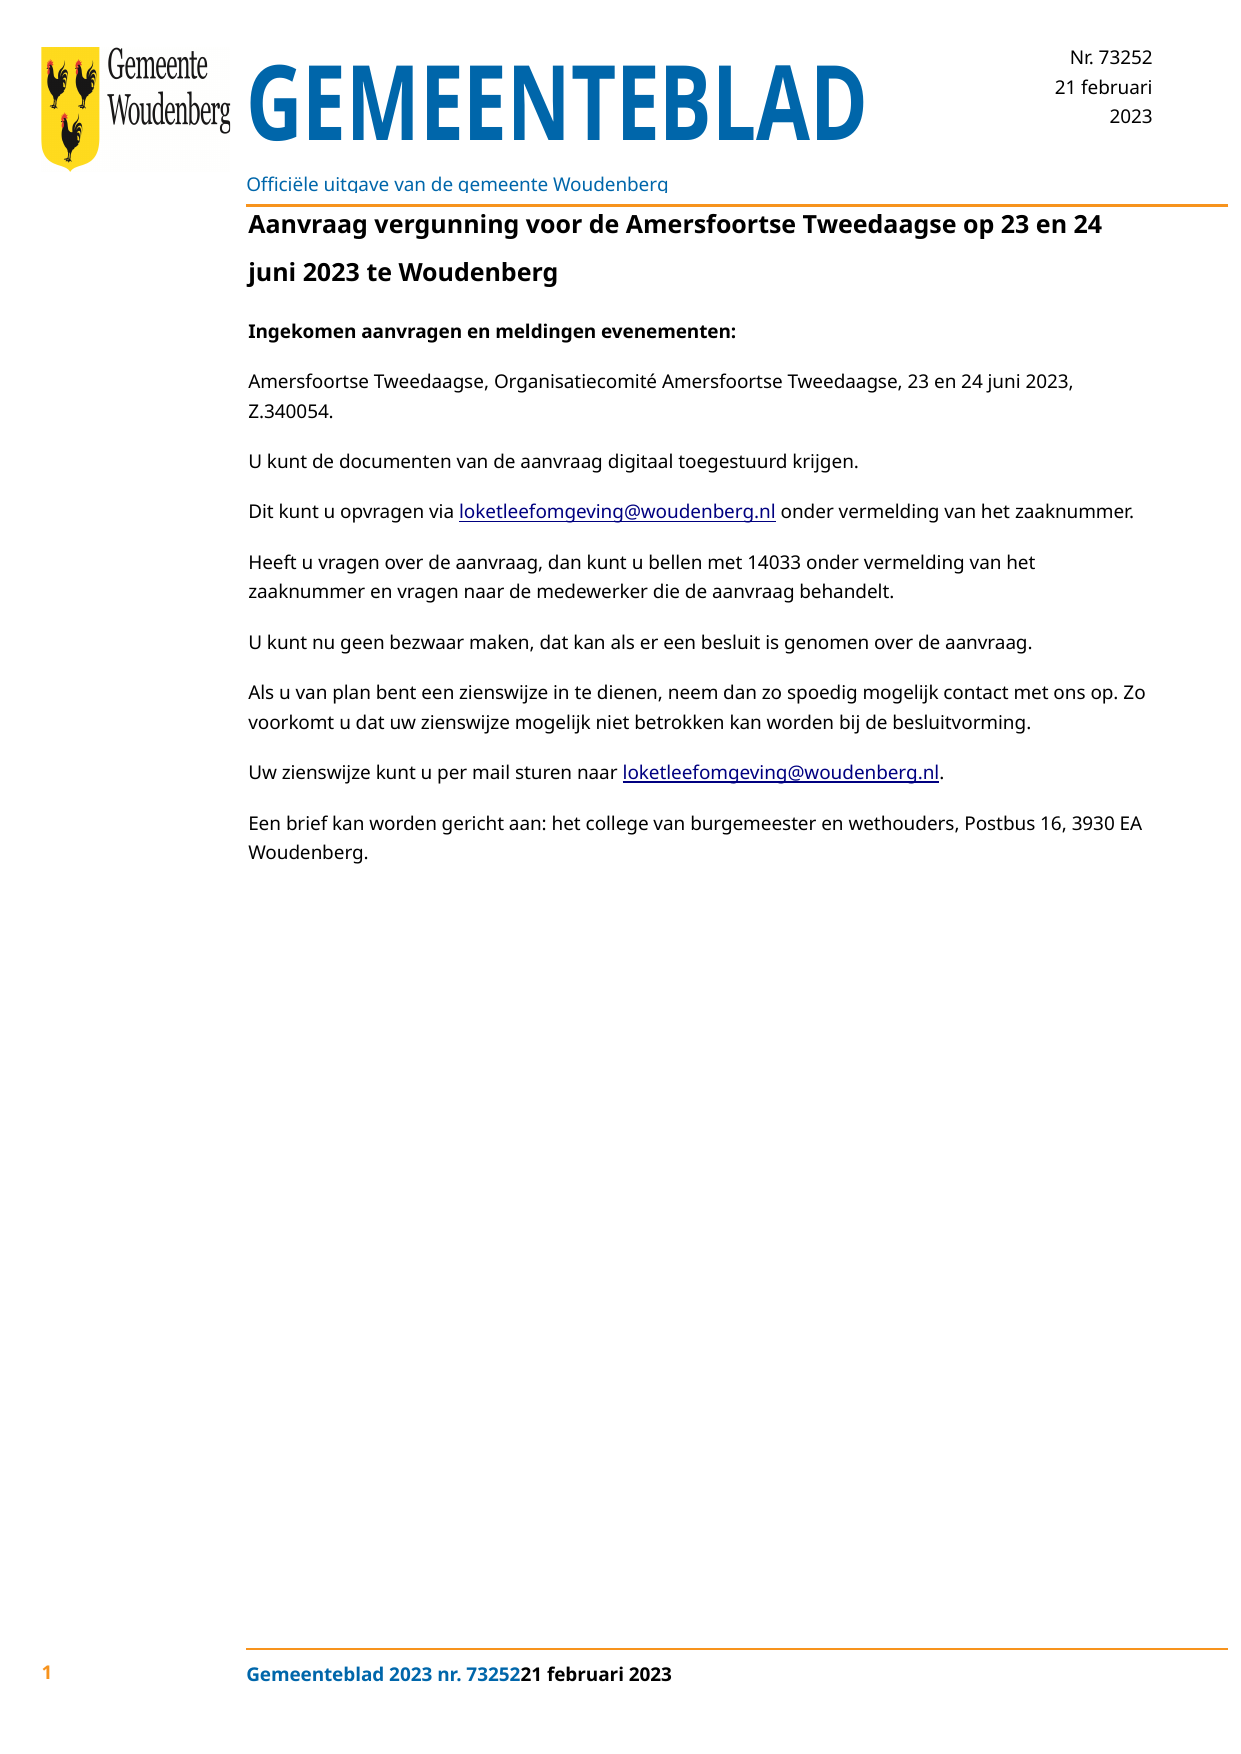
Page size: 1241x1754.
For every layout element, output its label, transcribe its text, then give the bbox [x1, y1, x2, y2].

text Ingekomen aanvragen en meldingen evenementen: [248, 318, 1152, 344]
text Dit kunt u opvragen via loketleefomgeving@woudenberg.nl onder vermelding van het zaaknummer. [248, 499, 1152, 524]
picture [41, 47, 231, 172]
text Aanvraag vergunning voor de Amersfoortse Tweedaagse op 23 en 24 juni 2023 te Woudenberg [248, 207, 1152, 288]
text Als u van plan bent een zienswijze in te dienen, neem dan zo spoedig mogelijk contact met ons op. Zo voorkomt u dat uw zienswijze mogelijk niet betrokken kan worden bij de besluitvorming. [248, 679, 1152, 735]
text Amersfoortse Tweedaagse, Organisatiecomité Amersfoortse Tweedaagse, 23 en 24 juni 2023, Z.340054. [248, 368, 1152, 424]
text Uw zienswijze kunt u per mail sturen naar loketleefomgeving@woudenberg.nl. [248, 759, 1152, 785]
text U kunt de documenten van de aanvraag digitaal toegestuurd krijgen. [248, 448, 1152, 474]
text Heeft u vragen over de aanvraag, dan kunt u bellen met 14033 onder vermelding van het zaaknummer en vragen naar de medewerker die de aanvraag behandelt. [248, 549, 1152, 604]
text Een brief kan worden gericht aan: het college van burgemeester en wethouders, Postbus 16, 3930 EA Woudenberg. [248, 810, 1152, 865]
text U kunt nu geen bezwaar maken, dat kan als er een besluit is genomen over de aanvraag. [248, 629, 1152, 655]
